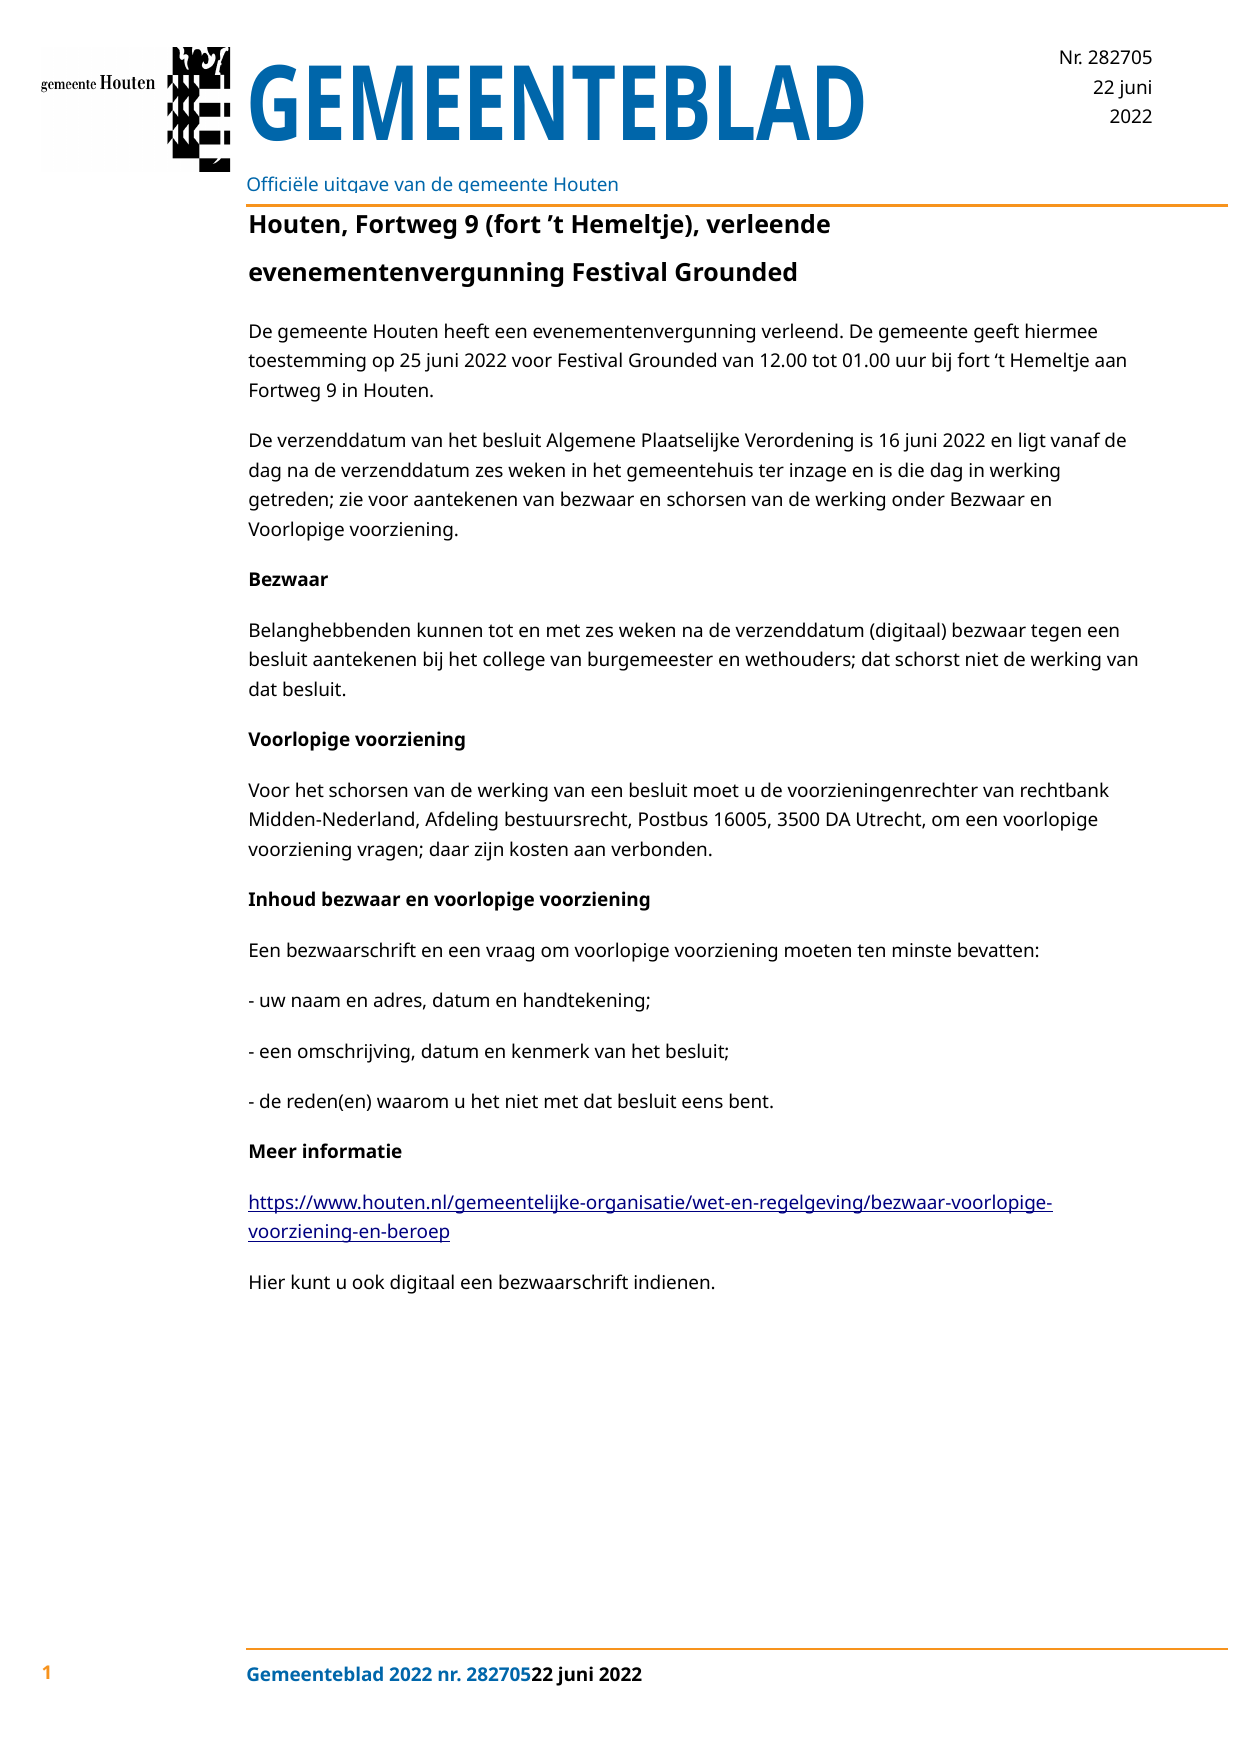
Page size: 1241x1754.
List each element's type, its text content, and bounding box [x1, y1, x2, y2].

text - een omschrijving, datum en kenmerk van het besluit; [248, 1038, 1152, 1064]
text De verzenddatum van het besluit Algemene Plaatselijke Verordening is 16 juni 2022 en ligt vanaf de dag na de verzenddatum zes weken in het gemeentehuis ter inzage en is die dag in werking getreden; zie voor aantekenen van bezwaar en schorsen van de werking onder Bezwaar en Voorlopige voorziening. [248, 427, 1152, 542]
text - de reden(en) waarom u het niet met dat besluit eens bent. [248, 1088, 1152, 1114]
picture [41, 47, 231, 172]
text Voorlopige voorziening [248, 727, 1152, 752]
text Houten, Fortweg 9 (fort ’t Hemeltje), verleende evenementenvergunning Festival Grounded [248, 207, 1152, 288]
text Een bezwaarschrift en een vraag om voorlopige voorziening moeten ten minste bevatten: [248, 937, 1152, 963]
text Hier kunt u ook digitaal een bezwaarschrift indienen. [248, 1269, 1152, 1295]
text Meer informatie [248, 1139, 1152, 1164]
text Voor het schorsen van de werking van een besluit moet u de voorzieningenrechter van rechtbank Midden-Nederland, Afdeling bestuursrecht, Postbus 16005, 3500 DA Utrecht, om een voorlopige voorziening vragen; daar zijn kosten aan verbonden. [248, 777, 1152, 862]
text De gemeente Houten heeft een evenementenvergunning verleend. De gemeente geeft hiermee toestemming op 25 juni 2022 voor Festival Grounded van 12.00 tot 01.00 uur bij fort ‘t Hemeltje aan Fortweg 9 in Houten. [248, 318, 1152, 403]
text - uw naam en adres, datum en handtekening; [248, 987, 1152, 1013]
text Inhoud bezwaar en voorlopige voorziening [248, 887, 1152, 912]
text Belanghebbenden kunnen tot en met zes weken na de verzenddatum (digitaal) bezwaar tegen een besluit aantekenen bij het college van burgemeester en wethouders; dat schorst niet de werking van dat besluit. [248, 617, 1152, 702]
text https://www.houten.nl/gemeentelijke-organisatie/wet-en-regelgeving/bezwaar-voorlopige-voorziening-en-beroep [248, 1189, 1152, 1244]
text Bezwaar [248, 567, 1152, 592]
